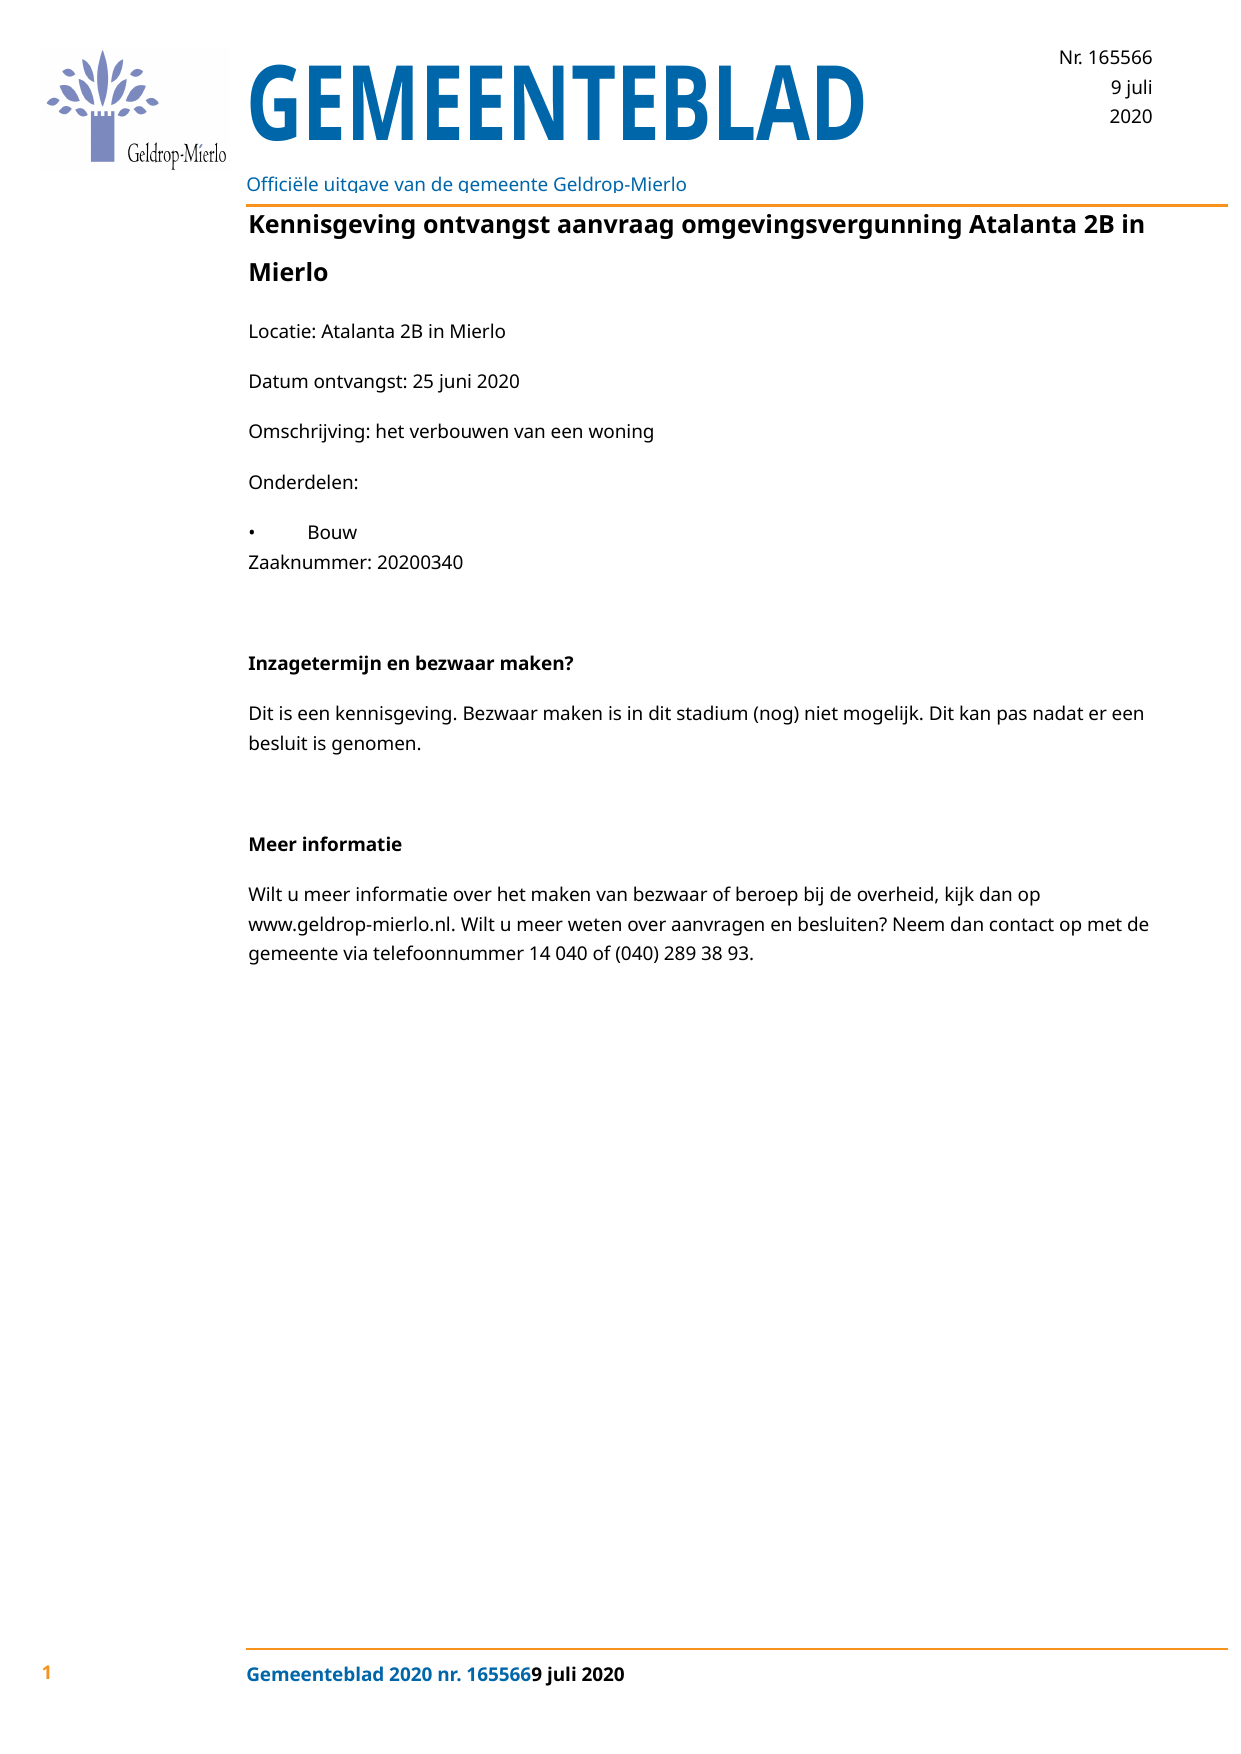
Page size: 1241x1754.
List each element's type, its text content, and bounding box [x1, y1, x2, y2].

text Wilt u meer informatie over het maken van bezwaar of beroep bij de overheid, kijk dan op www.geldrop-mierlo.nl. Wilt u meer weten over aanvragen en besluiten? Neem dan contact op met de gemeente via telefoonnummer 14 040 of (040) 289 38 93. [248, 881, 1152, 966]
text Datum ontvangst: 25 juni 2020 [248, 368, 1152, 394]
text Inzagetermijn en bezwaar maken? [248, 650, 1152, 676]
picture [41, 47, 231, 172]
text Kennisgeving ontvangst aanvraag omgevingsvergunning Atalanta 2B in Mierlo [248, 207, 1152, 288]
list Bouw [248, 519, 1152, 545]
text Omschrijving: het verbouwen van een woning [248, 419, 1152, 444]
text Locatie: Atalanta 2B in Mierlo [248, 318, 1152, 344]
text Dit is een kennisgeving. Bezwaar maken is in dit stadium (nog) niet mogelijk. Dit kan pas nadat er een besluit is genomen. [248, 700, 1152, 756]
text Meer informatie [248, 831, 1152, 857]
text Zaaknummer: 20200340 [248, 549, 1152, 575]
text Onderdelen: [248, 469, 1152, 495]
